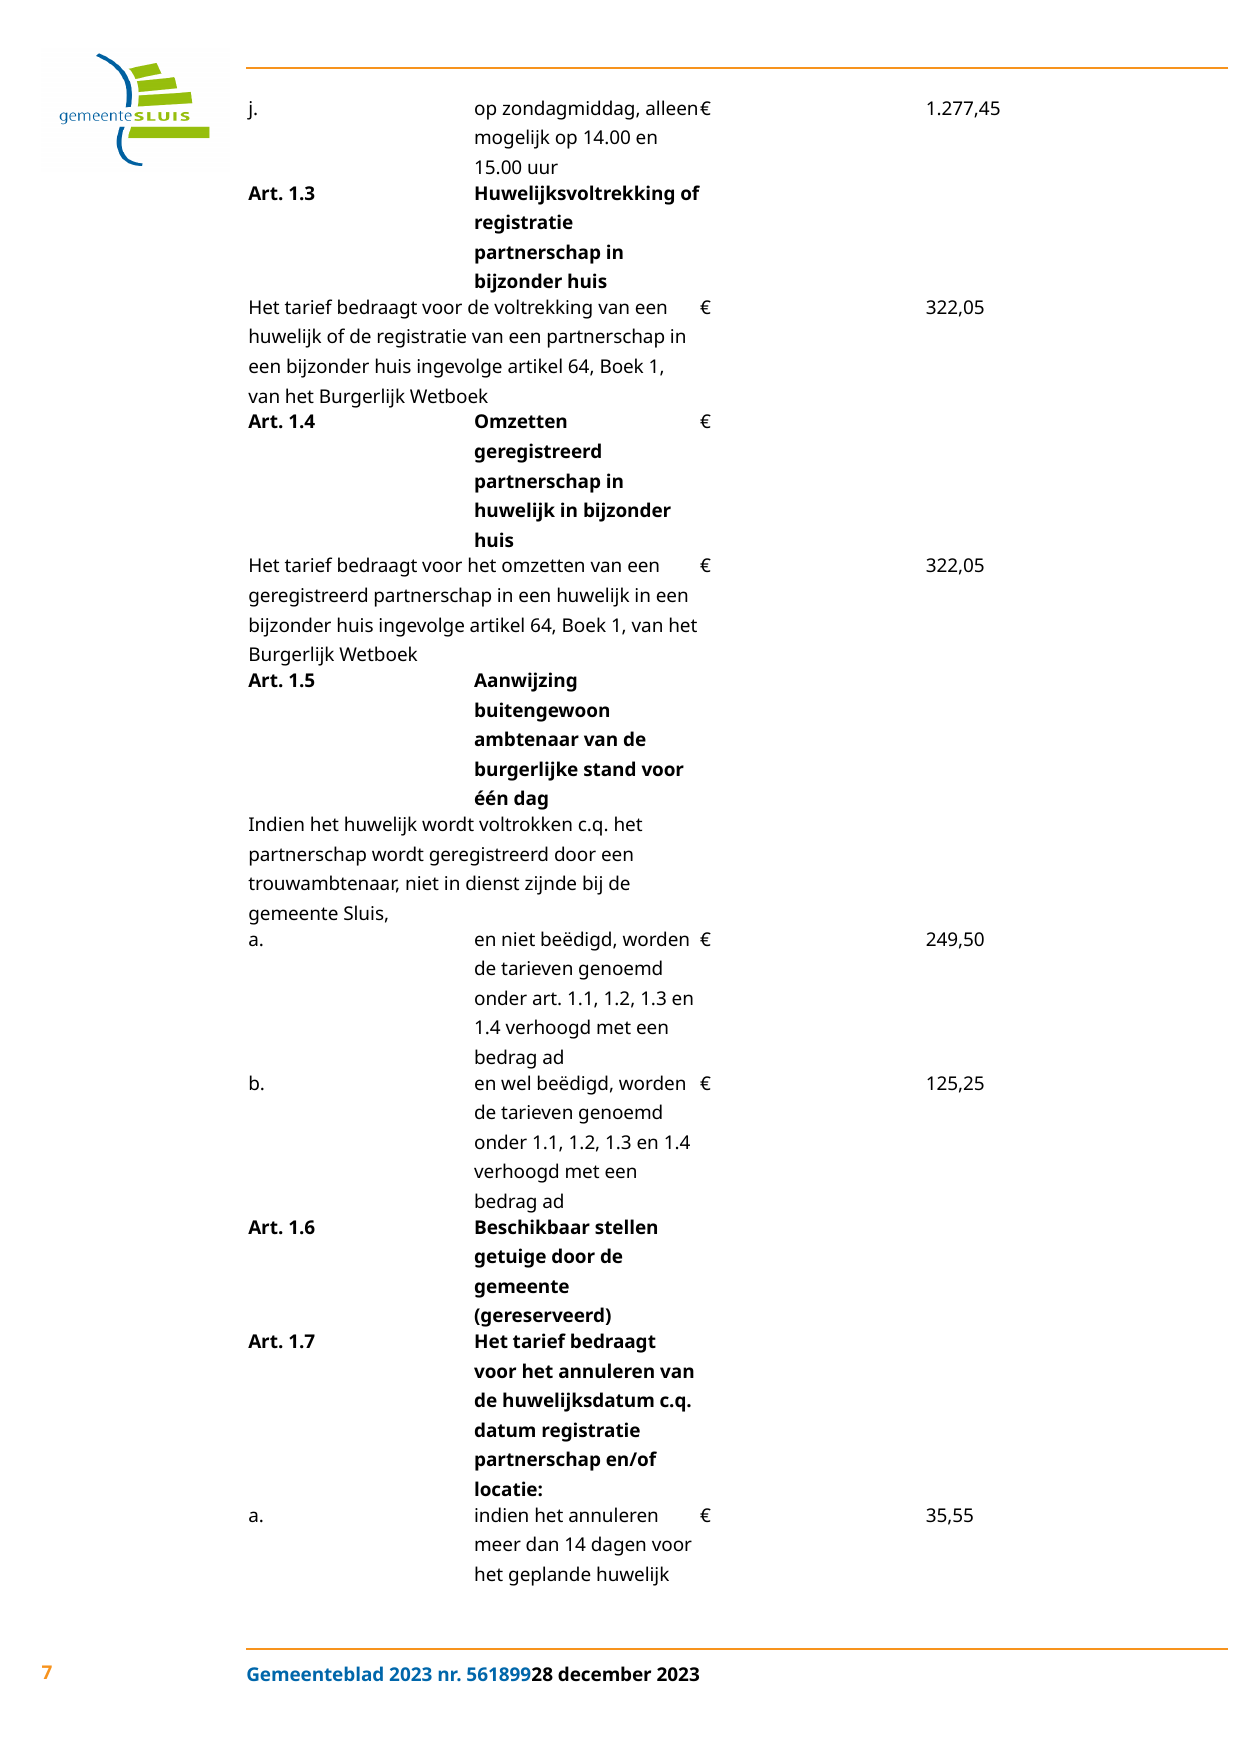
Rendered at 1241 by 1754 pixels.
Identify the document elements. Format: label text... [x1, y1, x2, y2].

table_cell Het tarief bedraagt voor het omzetten van een geregistreerd partnerschap in een huwelijk in een bijzonder huis ingevolge artikel 64, Boek 1, van het Burgerlijk Wetboek [248, 553, 700, 667]
table_cell € [700, 294, 926, 409]
table_cell a. [248, 1502, 474, 1587]
table_cell € [700, 1502, 926, 1587]
table_cell € [700, 926, 926, 1070]
table_cell [926, 1214, 1152, 1328]
table_cell Aanwijzing buitengewoon ambtenaar van de burgerlijke stand voor één dag [474, 667, 700, 811]
table_cell Beschikbaar stellen getuige door de gemeente (gereserveerd) [474, 1214, 700, 1328]
table_cell [700, 811, 926, 926]
table_cell indien het annuleren meer dan 14 dagen voor het geplande huwelijk [474, 1502, 700, 1587]
table_cell 249,50 [926, 926, 1152, 1070]
table_cell op zondagmiddag, alleen mogelijk op 14.00 en 15.00 uur [474, 95, 700, 180]
table_cell 35,55 [926, 1502, 1152, 1587]
table_cell [700, 1328, 926, 1502]
table_cell [700, 180, 926, 294]
table_cell 1.277,45 [926, 95, 1152, 180]
table_cell Art. 1.5 [248, 667, 474, 811]
table_cell 125,25 [926, 1070, 1152, 1214]
table_cell [926, 811, 1152, 926]
table_cell j. [248, 95, 474, 180]
table_cell Art. 1.4 [248, 409, 474, 553]
table_cell [926, 180, 1152, 294]
table_cell en niet beëdigd, worden de tarieven genoemd onder art. 1.1, 1.2, 1.3 en 1.4 verhoogd met een bedrag ad [474, 926, 700, 1070]
table_cell [700, 667, 926, 811]
table_cell Indien het huwelijk wordt voltrokken c.q. het partnerschap wordt geregistreerd door een trouwambtenaar, niet in dienst zijnde bij de gemeente Sluis, [248, 811, 700, 926]
table_cell € [700, 95, 926, 180]
table_cell Het tarief bedraagt voor het annuleren van de huwelijksdatum c.q. datum registratie partnerschap en/of locatie: [474, 1328, 700, 1502]
table_cell Art. 1.3 [248, 180, 474, 294]
picture [41, 47, 231, 172]
table_cell a. [248, 926, 474, 1070]
table_cell Omzetten geregistreerd partnerschap in huwelijk in bijzonder huis [474, 409, 700, 553]
table_cell 322,05 [926, 553, 1152, 667]
table_cell [926, 1328, 1152, 1502]
table_cell € [700, 553, 926, 667]
table_cell 322,05 [926, 294, 1152, 409]
table_cell Art. 1.6 [248, 1214, 474, 1328]
table_cell Huwelijksvoltrekking of registratie partnerschap in bijzonder huis [474, 180, 700, 294]
table_cell Het tarief bedraagt voor de voltrekking van een huwelijk of de registratie van een partnerschap in een bijzonder huis ingevolge artikel 64, Boek 1, van het Burgerlijk Wetboek [248, 294, 700, 409]
table_cell en wel beëdigd, worden de tarieven genoemd onder 1.1, 1.2, 1.3 en 1.4 verhoogd met een bedrag ad [474, 1070, 700, 1214]
table_cell [926, 667, 1152, 811]
table_cell € [700, 409, 926, 553]
table_cell [926, 409, 1152, 553]
table_cell b. [248, 1070, 474, 1214]
table_cell [700, 1214, 926, 1328]
table_cell € [700, 1070, 926, 1214]
table_cell Art. 1.7 [248, 1328, 474, 1502]
